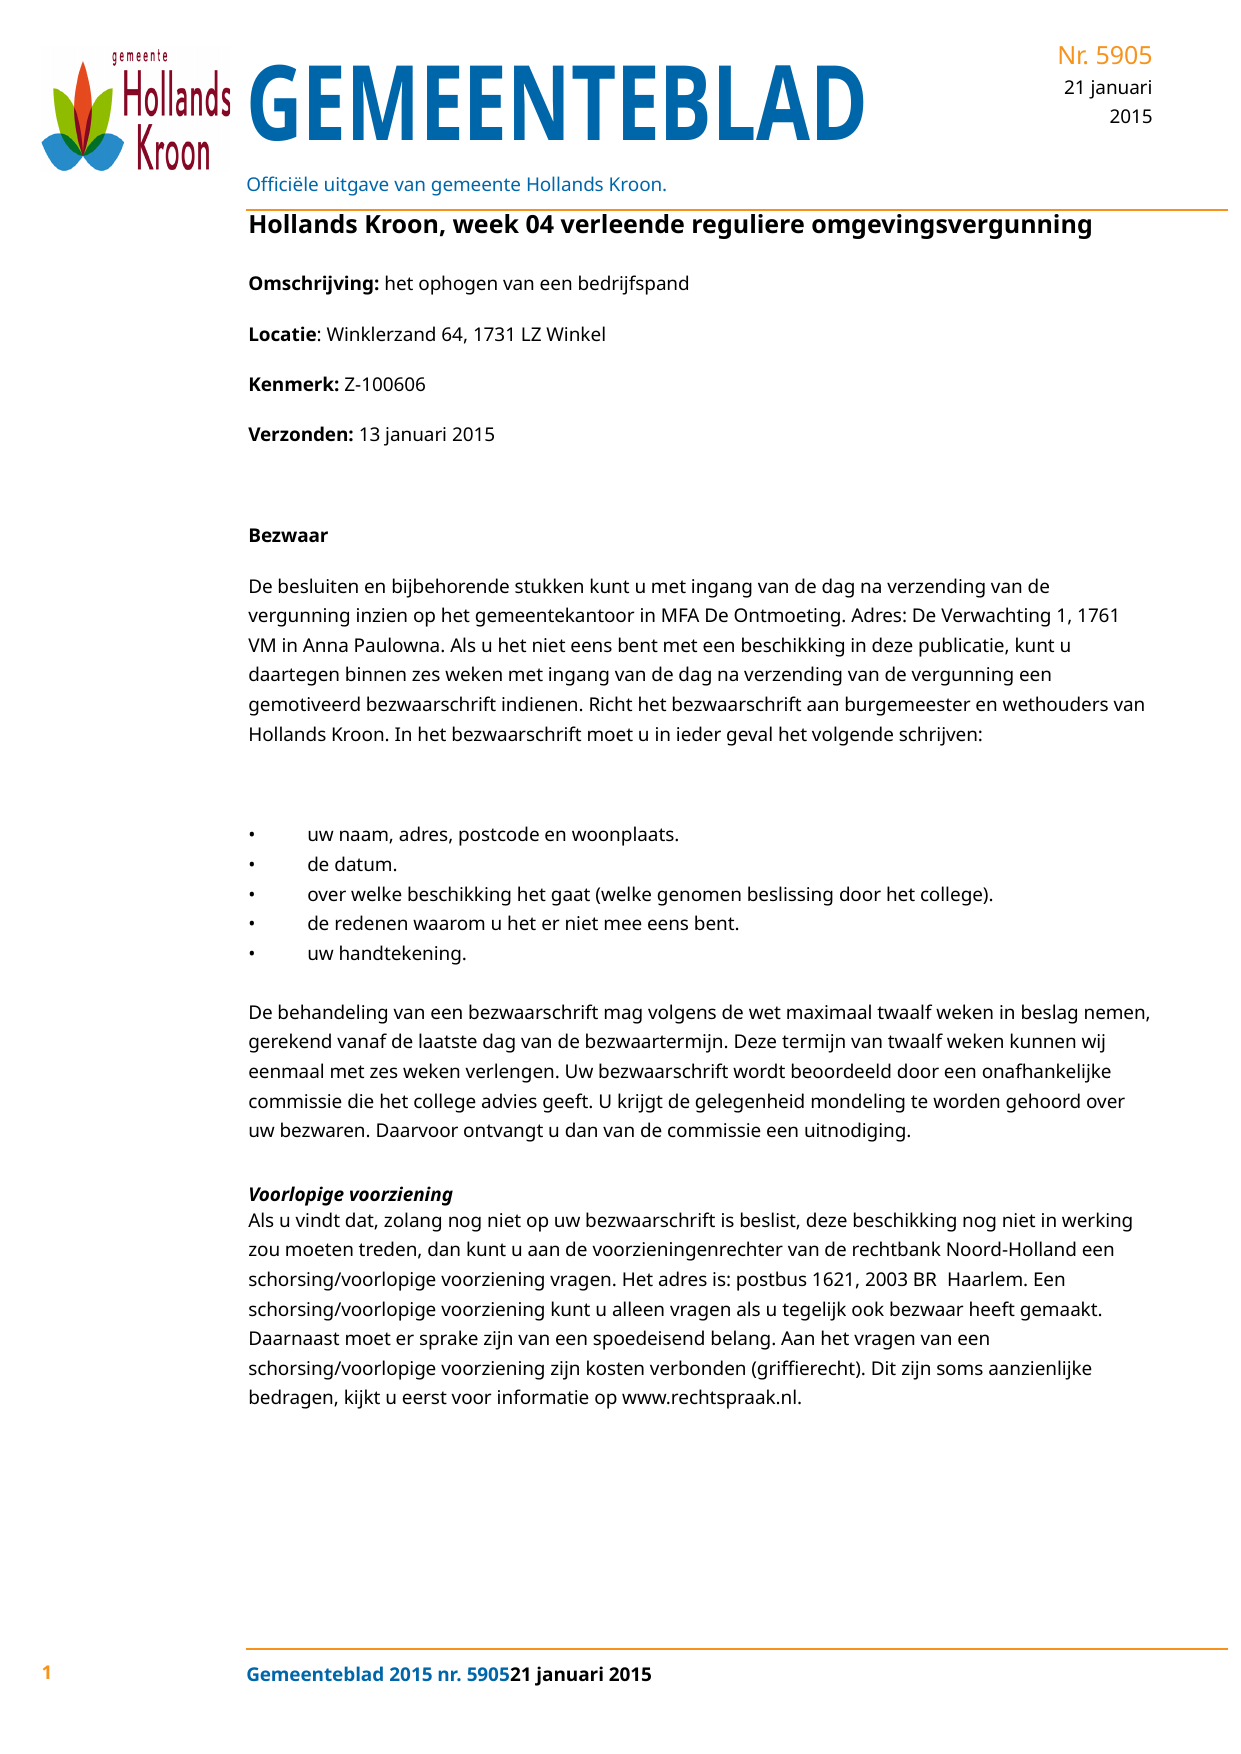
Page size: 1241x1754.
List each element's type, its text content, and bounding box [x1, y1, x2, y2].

text Kenmerk: Z-100606 [248, 371, 1152, 397]
text Als u vindt dat, zolang nog niet op uw bezwaarschrift is beslist, deze beschikking nog niet in werking zou moeten treden, dan kunt u aan de voorzieningenrechter van de rechtbank Noord-Holland een schorsing/voorlopige voorziening vragen. Het adres is: postbus 1621, 2003 BR Haarlem. Een schorsing/voorlopige voorziening kunt u alleen vragen als u tegelijk ook bezwaar heeft gemaakt. Daarnaast moet er sprake zijn van een spoedeisend belang. Aan het vragen van een schorsing/voorlopige voorziening zijn kosten verbonden (griffierecht). Dit zijn soms aanzienlijke bedragen, kijkt u eerst voor informatie op www.rechtspraak.nl. [248, 1207, 1152, 1410]
picture [41, 47, 231, 172]
text Hollands Kroon, week 04 verleende reguliere omgevingsvergunning [248, 211, 1152, 241]
list over welke beschikking het gaat (welke genomen beslissing door het college). [248, 881, 1152, 906]
text Omschrijving: het ophogen van een bedrijfspand [248, 270, 1152, 296]
text De besluiten en bijbehorende stukken kunt u met ingang van de dag na verzending van de vergunning inzien op het gemeentekantoor in MFA De Ontmoeting. Adres: De Verwachting 1, 1761 VM in Anna Paulowna. Als u het niet eens bent met een beschikking in deze publicatie, kunt u daartegen binnen zes weken met ingang van de dag na verzending van de vergunning een gemotiveerd bezwaarschrift indienen. Richt het bezwaarschrift aan burgemeester en wethouders van Hollands Kroon. In het bezwaarschrift moet u in ieder geval het volgende schrijven: [248, 573, 1152, 746]
text Locatie: Winklerzand 64, 1731 LZ Winkel [248, 321, 1152, 346]
list de redenen waarom u het er niet mee eens bent. [248, 910, 1152, 936]
text De behandeling van een bezwaarschrift mag volgens de wet maximaal twaalf weken in beslag nemen, gerekend vanaf de laatste dag van de bezwaartermijn. Deze termijn van twaalf weken kunnen wij eenmaal met zes weken verlengen. Uw bezwaarschrift wordt beoordeeld door een onafhankelijke commissie die het college advies geeft. U krijgt de gelegenheid mondeling te worden gehoord over uw bezwaren. Daarvoor ontvangt u dan van de commissie een uitnodiging. [248, 999, 1152, 1143]
list uw handtekening. [248, 940, 1152, 966]
list de datum. [248, 851, 1152, 877]
list uw naam, adres, postcode en woonplaats. [248, 822, 1152, 847]
text Bezwaar [248, 522, 1152, 548]
text Voorlopige voorziening [248, 1181, 1152, 1207]
text Verzonden: 13 januari 2015 [248, 422, 1152, 447]
